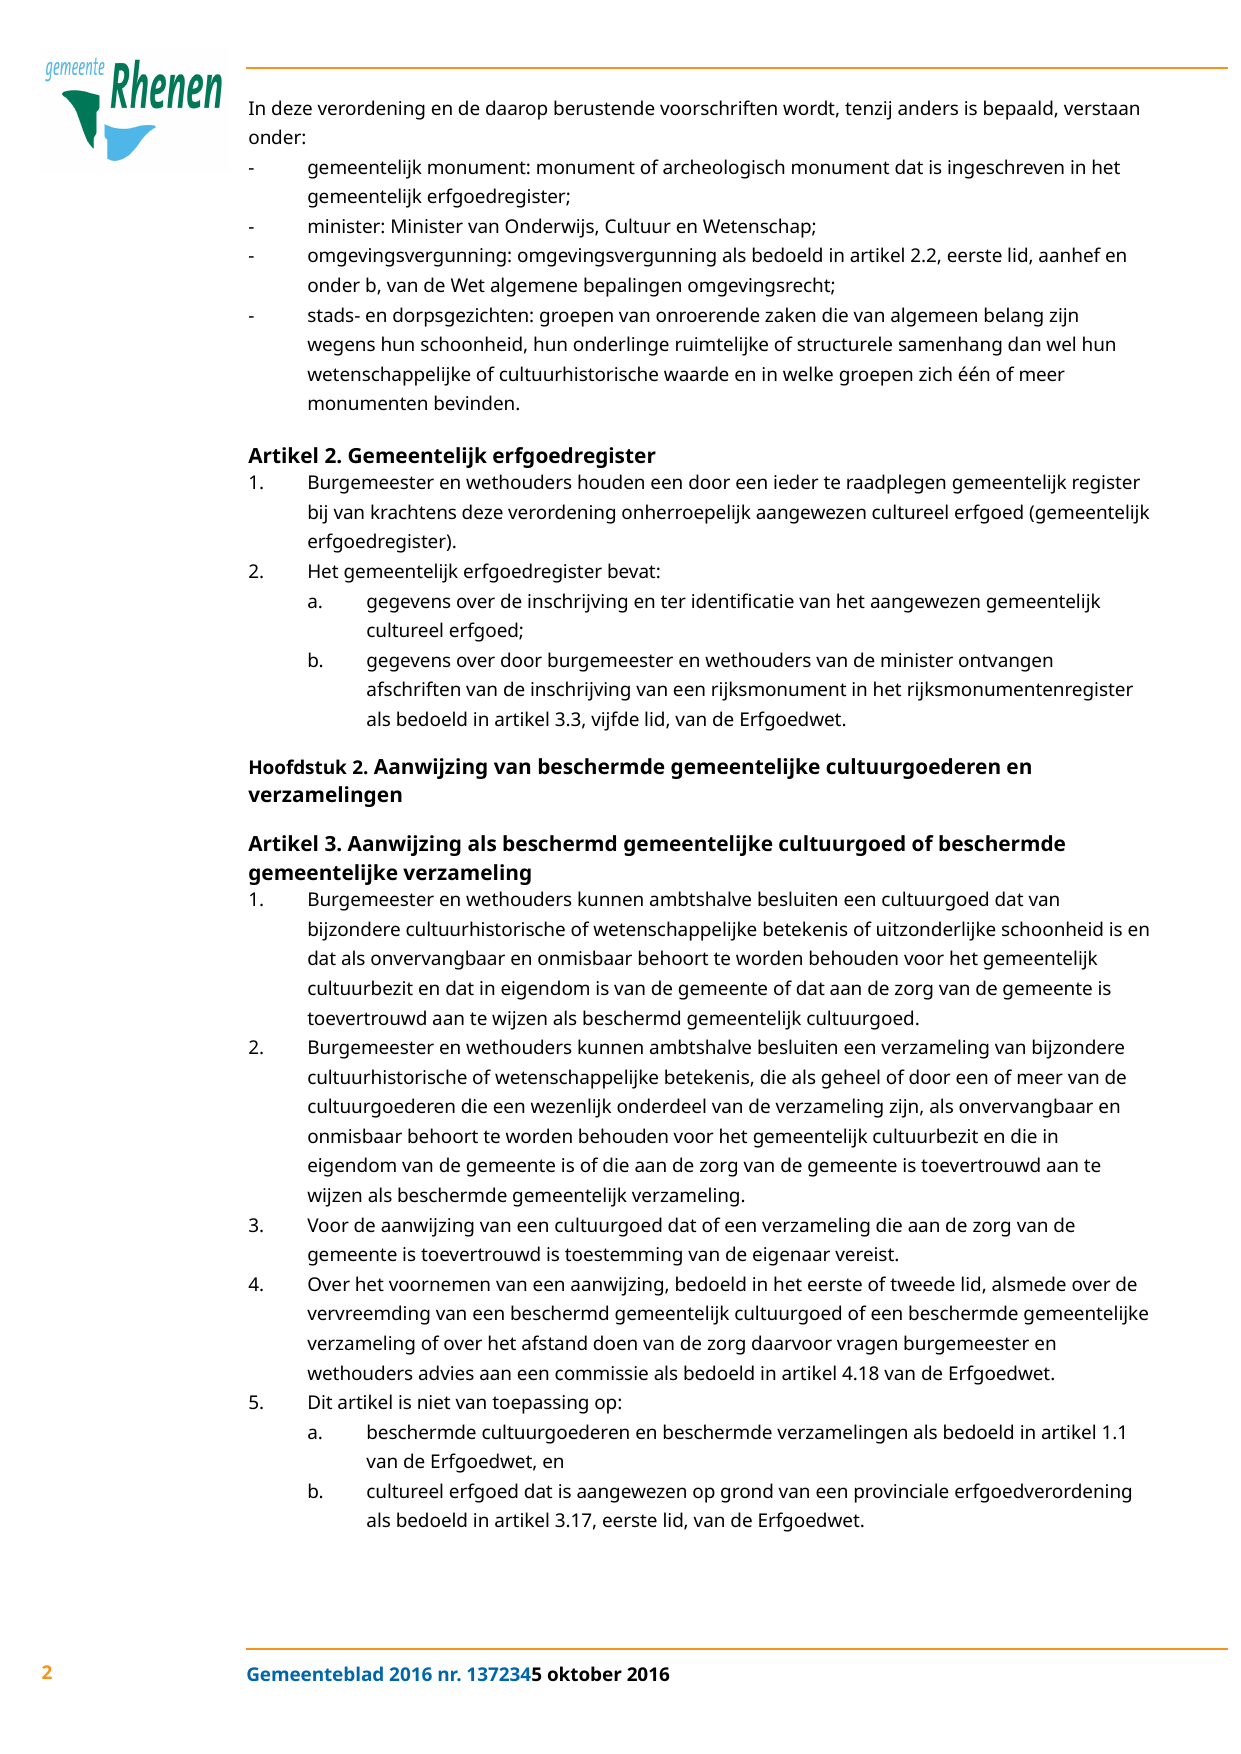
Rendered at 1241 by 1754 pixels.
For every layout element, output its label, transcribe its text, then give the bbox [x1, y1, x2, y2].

list gegevens over door burgemeester en wethouders van de minister ontvangen afschriften van de inschrijving van een rijksmonument in het rijksmonumentenregister als bedoeld in artikel 3.3, vijfde lid, van de Erfgoedwet. [307, 647, 1152, 732]
text In deze verordening en de daarop berustende voorschriften wordt, tenzij anders is bepaald, verstaan onder: [248, 95, 1152, 150]
list minister: Minister van Onderwijs, Cultuur en Wetenschap; [248, 213, 1152, 239]
list Burgemeester en wethouders kunnen ambtshalve besluiten een cultuurgoed dat van bijzondere cultuurhistorische of wetenschappelijke betekenis of uitzonderlijke schoonheid is en dat als onvervangbaar en onmisbaar behoort te worden behouden voor het gemeentelijk cultuurbezit en dat in eigendom is van de gemeente of dat aan de zorg van de gemeente is toevertrouwd aan te wijzen als beschermd gemeentelijk cultuurgoed. [248, 886, 1152, 1030]
list Over het voornemen van een aanwijzing, bedoeld in het eerste of tweede lid, alsmede over de vervreemding van een beschermd gemeentelijk cultuurgoed of een beschermde gemeentelijke verzameling of over het afstand doen van de zorg daarvoor vragen burgemeester en wethouders advies aan een commissie als bedoeld in artikel 4.18 van de Erfgoedwet. [248, 1271, 1152, 1385]
list beschermde cultuurgoederen en beschermde verzamelingen als bedoeld in artikel 1.1 van de Erfgoedwet, en [307, 1419, 1152, 1474]
list Voor de aanwijzing van een cultuurgoed dat of een verzameling die aan de zorg van de gemeente is toevertrouwd is toestemming van de eigenaar vereist. [248, 1212, 1152, 1267]
list Dit artikel is niet van toepassing op: [248, 1389, 1152, 1415]
text Hoofdstuk 2. Aanwijzing van beschermde gemeentelijke cultuurgoederen en verzamelingen [248, 752, 1152, 809]
list gemeentelijk monument: monument of archeologisch monument dat is ingeschreven in het gemeentelijk erfgoedregister; [248, 154, 1152, 209]
list stads- en dorpsgezichten: groepen van onroerende zaken die van algemeen belang zijn wegens hun schoonheid, hun onderlinge ruimtelijke of structurele samenhang dan wel hun wetenschappelijke of cultuurhistorische waarde en in welke groepen zich één of meer monumenten bevinden. [248, 302, 1152, 416]
picture [41, 47, 231, 172]
list Burgemeester en wethouders houden een door een ieder te raadplegen gemeentelijk register bij van krachtens deze verordening onherroepelijk aangewezen cultureel erfgoed (gemeentelijk erfgoedregister). [248, 469, 1152, 554]
list Het gemeentelijk erfgoedregister bevat: [248, 558, 1152, 584]
list cultureel erfgoed dat is aangewezen op grond van een provinciale erfgoedverordening als bedoeld in artikel 3.17, eerste lid, van de Erfgoedwet. [307, 1478, 1152, 1533]
list Burgemeester en wethouders kunnen ambtshalve besluiten een verzameling van bijzondere cultuurhistorische of wetenschappelijke betekenis, die als geheel of door een of meer van de cultuurgoederen die een wezenlijk onderdeel van de verzameling zijn, als onvervangbaar en onmisbaar behoort te worden behouden voor het gemeentelijk cultuurbezit en die in eigendom van de gemeente is of die aan de zorg van de gemeente is toevertrouwd aan te wijzen als beschermde gemeentelijk verzameling. [248, 1034, 1152, 1208]
list omgevingsvergunning: omgevingsvergunning als bedoeld in artikel 2.2, eerste lid, aanhef en onder b, van de Wet algemene bepalingen omgevingsrecht; [248, 243, 1152, 298]
text Artikel 3. Aanwijzing als beschermd gemeentelijke cultuurgoed of beschermde gemeentelijke verzameling [248, 829, 1152, 886]
text Artikel 2. Gemeentelijk erfgoedregister [248, 441, 1152, 469]
list gegevens over de inschrijving en ter identificatie van het aangewezen gemeentelijk cultureel erfgoed; [307, 588, 1152, 643]
